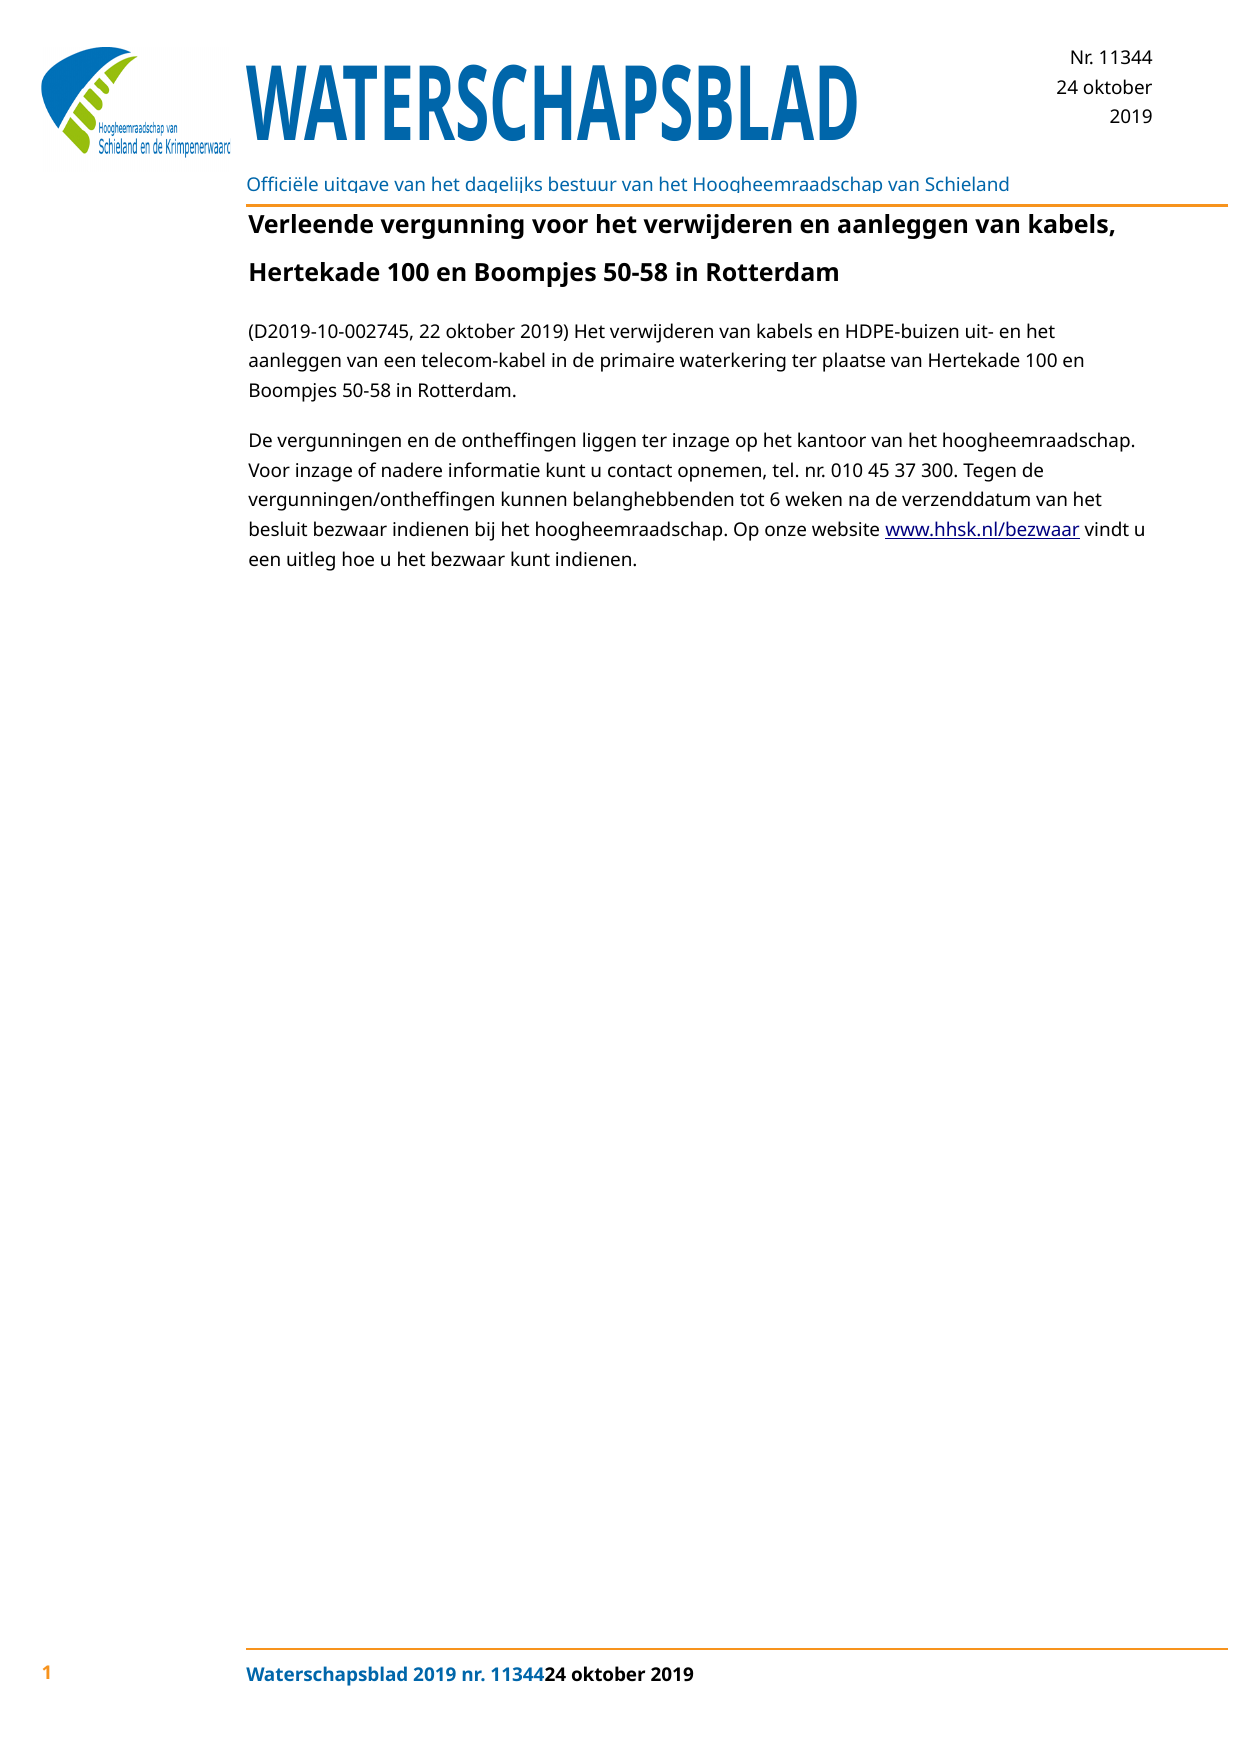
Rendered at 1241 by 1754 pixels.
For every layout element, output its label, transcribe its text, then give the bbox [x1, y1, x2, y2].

text De vergunningen en de ontheffingen liggen ter inzage op het kantoor van het hoogheemraadschap. Voor inzage of nadere informatie kunt u contact opnemen, tel. nr. 010 45 37 300. Tegen de vergunningen/ontheffingen kunnen belanghebbenden tot 6 weken na de verzenddatum van het besluit bezwaar indienen bij het hoogheemraadschap. Op onze website www.hhsk.nl/bezwaar vindt u een uitleg hoe u het bezwaar kunt indienen. [248, 427, 1152, 572]
text Verleende vergunning voor het verwijderen en aanleggen van kabels, Hertekade 100 en Boompjes 50-58 in Rotterdam [248, 207, 1152, 288]
picture [41, 47, 231, 172]
text (D2019-10-002745, 22 oktober 2019) Het verwijderen van kabels en HDPE-buizen uit- en het aanleggen van een telecom-kabel in de primaire waterkering ter plaatse van Hertekade 100 en Boompjes 50-58 in Rotterdam. [248, 318, 1152, 403]
